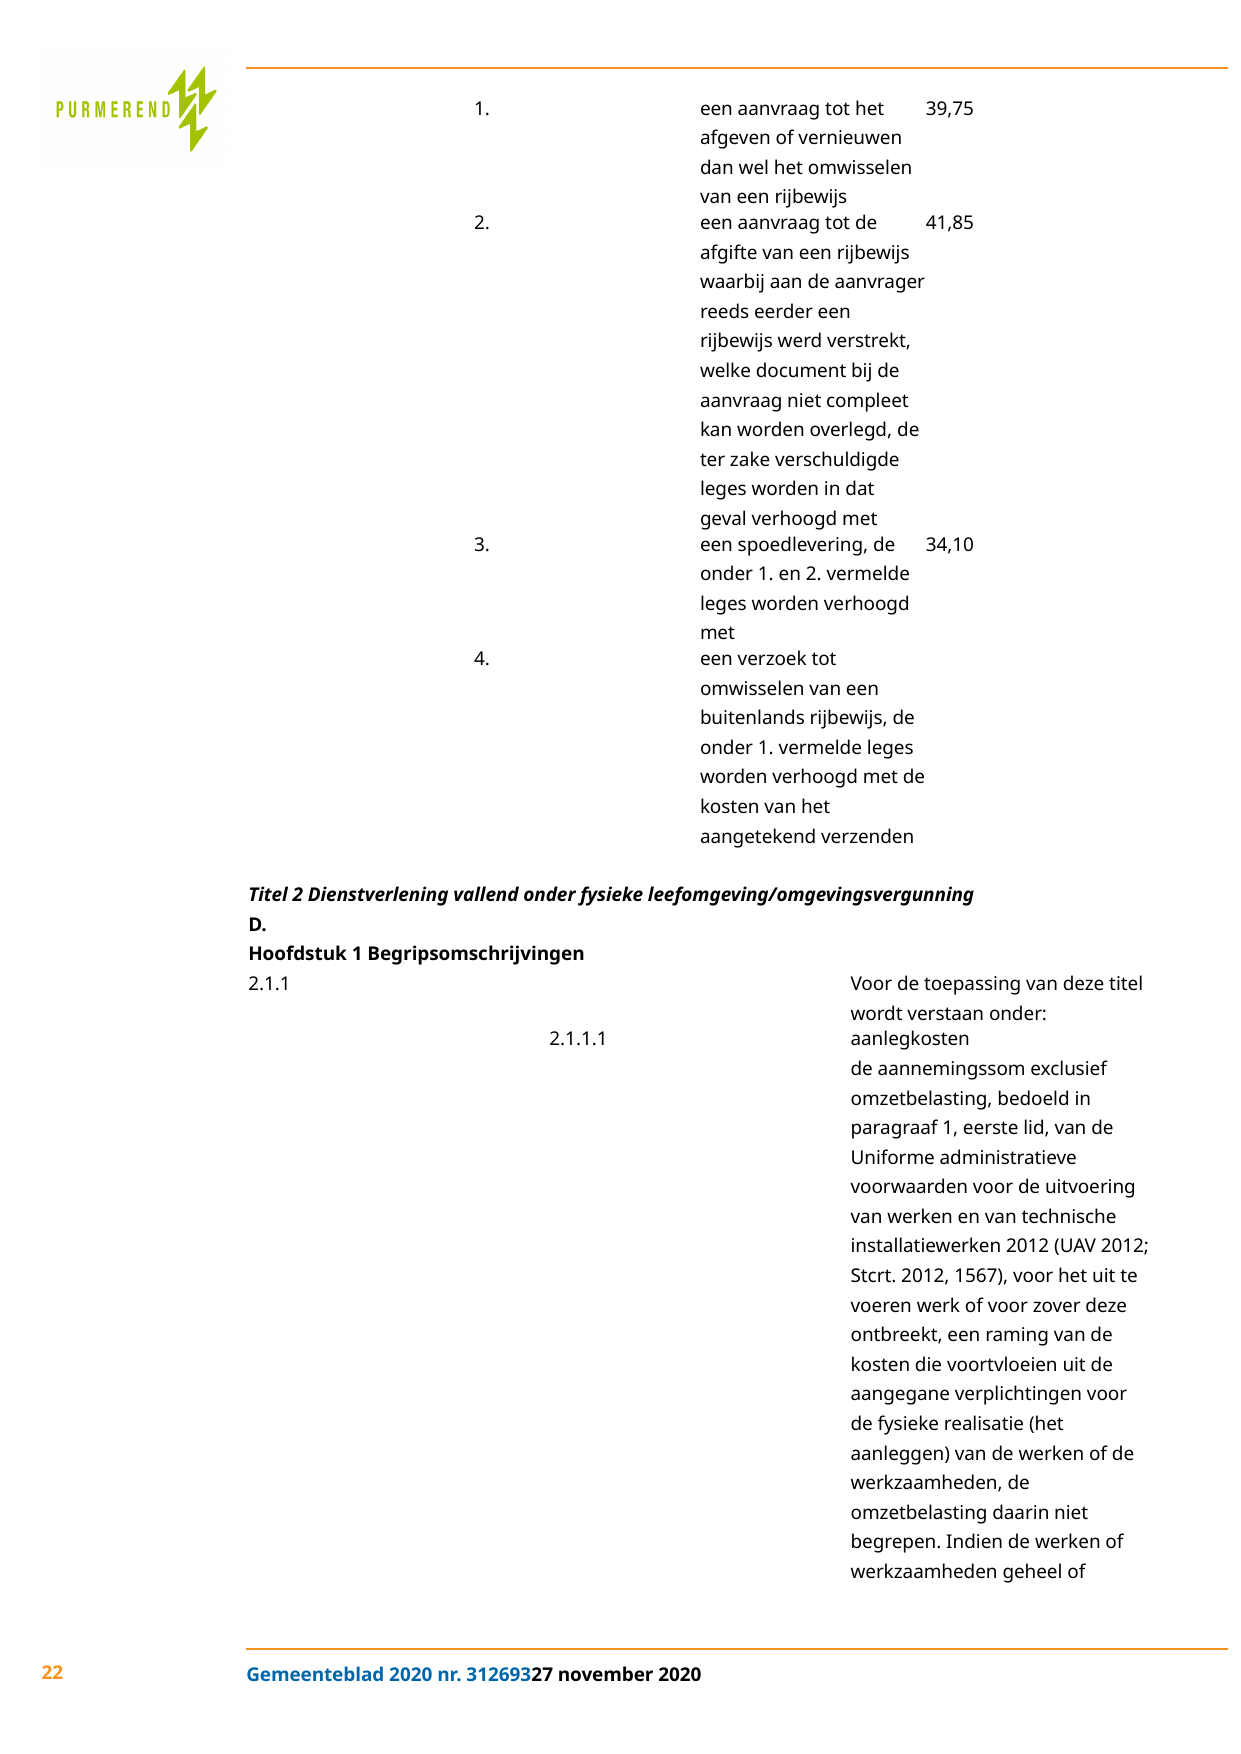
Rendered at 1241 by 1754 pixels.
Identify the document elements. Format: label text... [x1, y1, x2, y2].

table_cell [248, 645, 474, 848]
table_cell 2. [474, 209, 700, 531]
table_cell [248, 1026, 549, 1584]
table_header 2.1.1 [248, 970, 549, 1026]
table_cell [248, 531, 474, 645]
text Hoofdstuk 1 Begripsomschrijvingen [248, 941, 1152, 966]
table_header [549, 970, 850, 1026]
table_cell een aanvraag tot het afgeven of vernieuwen dan wel het omwisselen van een rijbewijs [700, 95, 926, 209]
table_cell 3. [474, 531, 700, 645]
table_cell [926, 645, 1152, 848]
table_cell een verzoek tot omwisselen van een buitenlands rijbewijs, de onder 1. vermelde leges worden verhoogd met de kosten van het aangetekend verzenden [700, 645, 926, 848]
table_cell 39,75 [926, 95, 1152, 209]
table_cell [248, 209, 474, 531]
table_cell 2.1.1.1 [549, 1026, 850, 1584]
table_cell [248, 95, 474, 209]
table_cell een spoedlevering, de onder 1. en 2. vermelde leges worden verhoogd met [700, 531, 926, 645]
table_header Voor de toepassing van deze titel wordt verstaan onder: [850, 970, 1152, 1026]
table_cell aanlegkosten de aannemingssom exclusief omzetbelasting, bedoeld in paragraaf 1, eerste lid, van de Uniforme administratieve voorwaarden voor de uitvoering van werken en van technische installatiewerken 2012 (UAV 2012; Stcrt. 2012, 1567), voor het uit te voeren werk of voor zover deze ontbreekt, een raming van de kosten die voortvloeien uit de aangegane verplichtingen voor de fysieke realisatie (het aanleggen) van de werken of de werkzaamheden, de omzetbelasting daarin niet begrepen. Indien de werken of werkzaamheden geheel of [850, 1026, 1152, 1584]
picture [41, 47, 231, 172]
table_cell 41,85 [926, 209, 1152, 531]
text Titel 2 Dienstverlening vallend onder fysieke leefomgeving/omgevingsvergunning [248, 881, 1152, 907]
table_cell 34,10 [926, 531, 1152, 645]
text D. [248, 911, 1152, 937]
table_cell 1. [474, 95, 700, 209]
table_cell 4. [474, 645, 700, 848]
table_cell een aanvraag tot de afgifte van een rijbewijs waarbij aan de aanvrager reeds eerder een rijbewijs werd verstrekt, welke document bij de aanvraag niet compleet kan worden overlegd, de ter zake verschuldigde leges worden in dat geval verhoogd met [700, 209, 926, 531]
